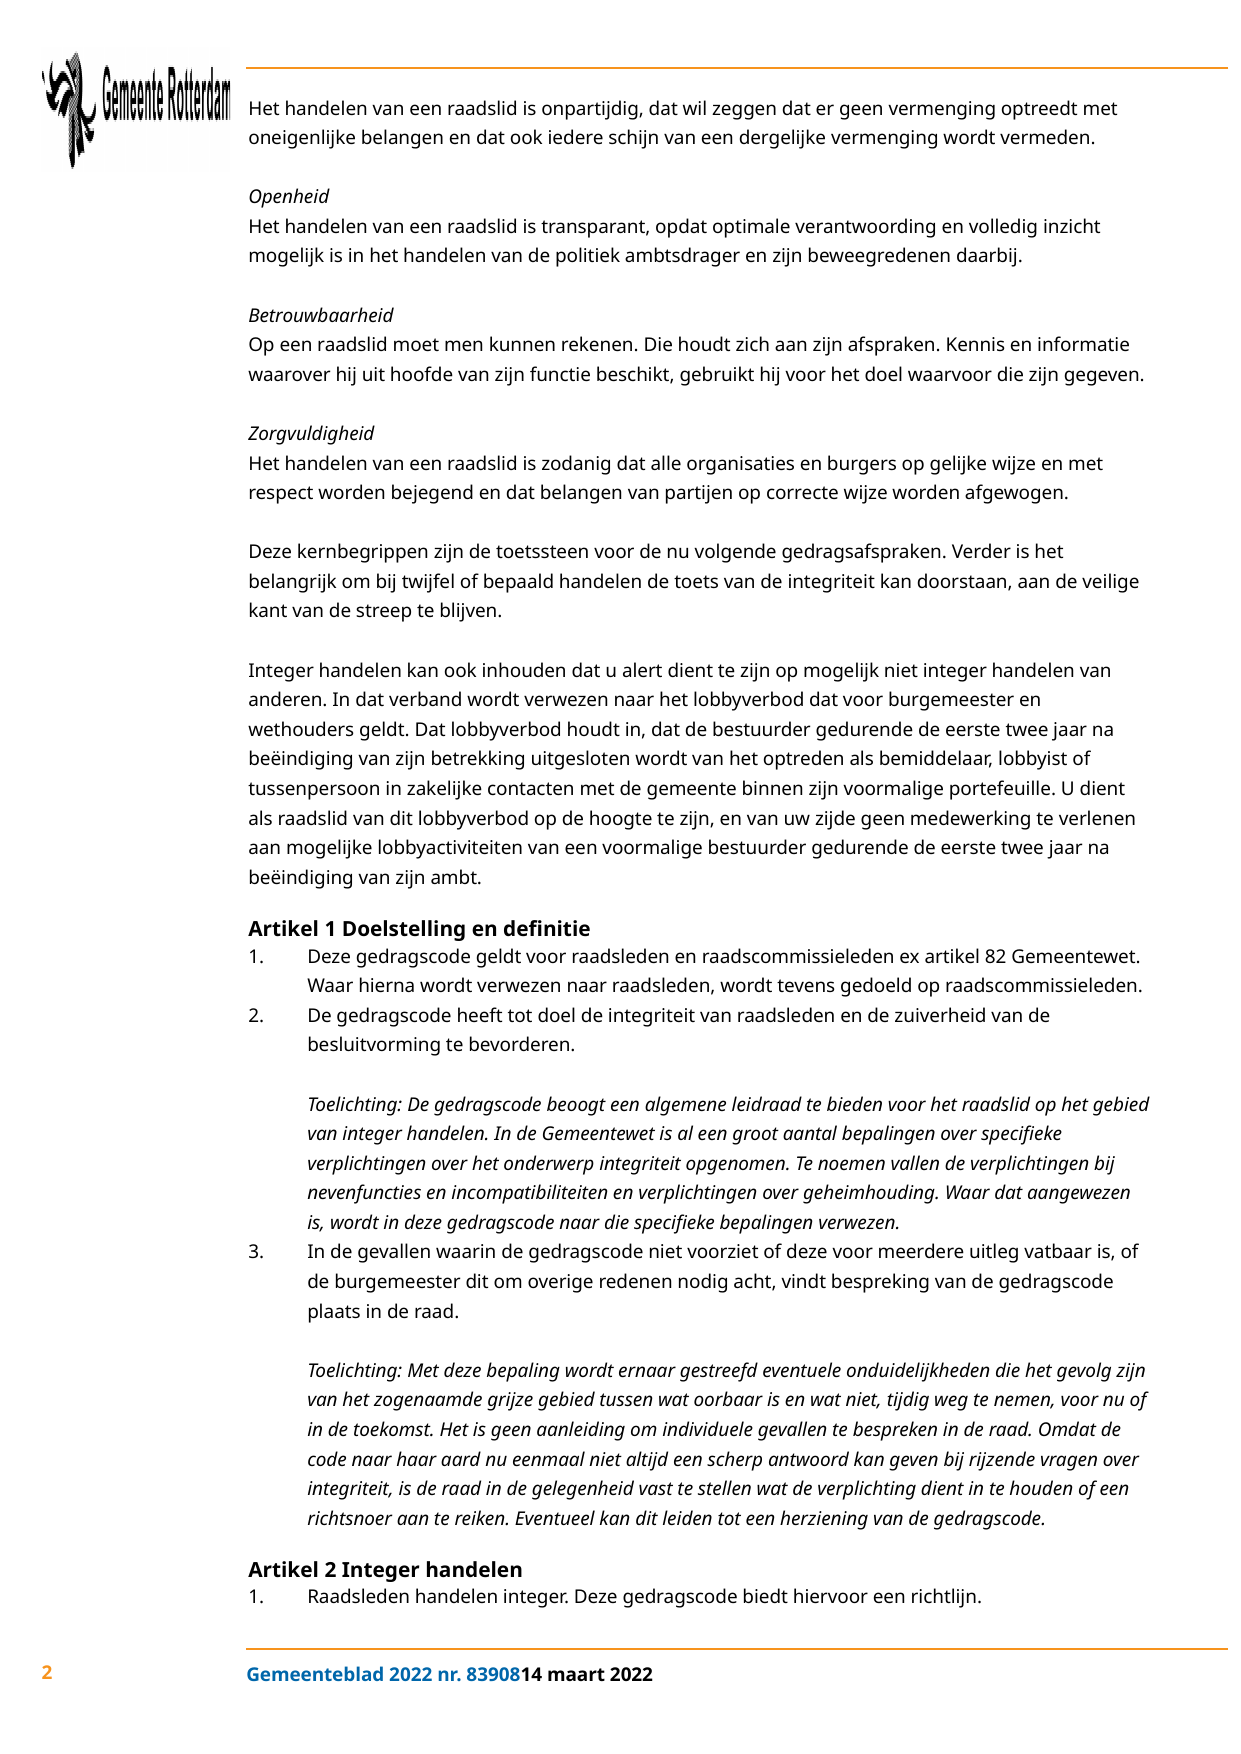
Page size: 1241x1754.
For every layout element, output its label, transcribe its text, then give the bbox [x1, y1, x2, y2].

list Raadsleden handelen integer. Deze gedragscode biedt hiervoor een richtlijn. [248, 1584, 1152, 1609]
text Het handelen van een raadslid is onpartijdig, dat wil zeggen dat er geen vermenging optreedt met oneigenlijke belangen en dat ook iedere schijn van een dergelijke vermenging wordt vermeden. [248, 95, 1152, 150]
text Deze kernbegrippen zijn de toetssteen voor de nu volgende gedragsafspraken. Verder is het belangrijk om bij twijfel of bepaald handelen de toets van de integriteit kan doorstaan, aan de veilige kant van de streep te blijven. [248, 538, 1152, 623]
text Het handelen van een raadslid is zodanig dat alle organisaties en burgers op gelijke wijze en met respect worden bejegend en dat belangen van partijen op correcte wijze worden afgewogen. [248, 450, 1152, 505]
text Integer handelen kan ook inhouden dat u alert dient te zijn op mogelijk niet integer handelen van anderen. In dat verband wordt verwezen naar het lobbyverbod dat voor burgemeester en wethouders geldt. Dat lobbyverbod houdt in, dat de bestuurder gedurende de eerste twee jaar na beëindiging van zijn betrekking uitgesloten wordt van het optreden als bemiddelaar, lobbyist of tussenpersoon in zakelijke contacten met de gemeente binnen zijn voormalige portefeuille. U dient als raadslid van dit lobbyverbod op de hoogte te zijn, en van uw zijde geen medewerking te verlenen aan mogelijke lobbyactiviteiten van een voormalige bestuurder gedurende de eerste twee jaar na beëindiging van zijn ambt. [248, 657, 1152, 890]
text Artikel 2 Integer handelen [248, 1555, 1152, 1584]
text Het handelen van een raadslid is transparant, opdat optimale verantwoording en volledig inzicht mogelijk is in het handelen van de politiek ambtsdrager en zijn beweegredenen daarbij. [248, 213, 1152, 268]
picture [41, 47, 231, 172]
list Toelichting: Met deze bepaling wordt ernaar gestreefd eventuele onduidelijkheden die het gevolg zijn van het zogenaamde grijze gebied tussen wat oorbaar is en wat niet, tijdig weg te nemen, voor nu of in de toekomst. Het is geen aanleiding om individuele gevallen te bespreken in de raad. Omdat de code naar haar aard nu eenmaal niet altijd een scherp antwoord kan geven bij rijzende vragen over integriteit, is de raad in de gelegenheid vast te stellen wat de verplichting dient in te houden of een richtsnoer aan te reiken. Eventueel kan dit leiden tot een herziening van de gedragscode. [248, 1357, 1152, 1531]
text Openheid [248, 183, 1152, 209]
list Deze gedragscode geldt voor raadsleden en raadscommissieleden ex artikel 82 Gemeentewet. Waar hierna wordt verwezen naar raadsleden, wordt tevens gedoeld op raadscommissieleden. [248, 943, 1152, 998]
list In de gevallen waarin de gedragscode niet voorziet of deze voor meerdere uitleg vatbaar is, of de burgemeester dit om overige redenen nodig acht, vindt bespreking van de gedragscode plaats in de raad. [248, 1239, 1152, 1323]
list De gedragscode heeft tot doel de integriteit van raadsleden en de zuiverheid van de besluitvorming te bevorderen. [248, 1002, 1152, 1057]
list Toelichting: De gedragscode beoogt een algemene leidraad te bieden voor het raadslid op het gebied van integer handelen. In de Gemeentewet is al een groot aantal bepalingen over specifieke verplichtingen over het onderwerp integriteit opgenomen. Te noemen vallen de verplichtingen bij nevenfuncties en incompatibiliteiten en verplichtingen over geheimhouding. Waar dat aangewezen is, wordt in deze gedragscode naar die specifieke bepalingen verwezen. [248, 1091, 1152, 1235]
text Betrouwbaarheid [248, 302, 1152, 328]
text Op een raadslid moet men kunnen rekenen. Die houdt zich aan zijn afspraken. Kennis en informatie waarover hij uit hoofde van zijn functie beschikt, gebruikt hij voor het doel waarvoor die zijn gegeven. [248, 331, 1152, 387]
text Zorgvuldigheid [248, 420, 1152, 446]
text Artikel 1 Doelstelling en definitie [248, 914, 1152, 943]
